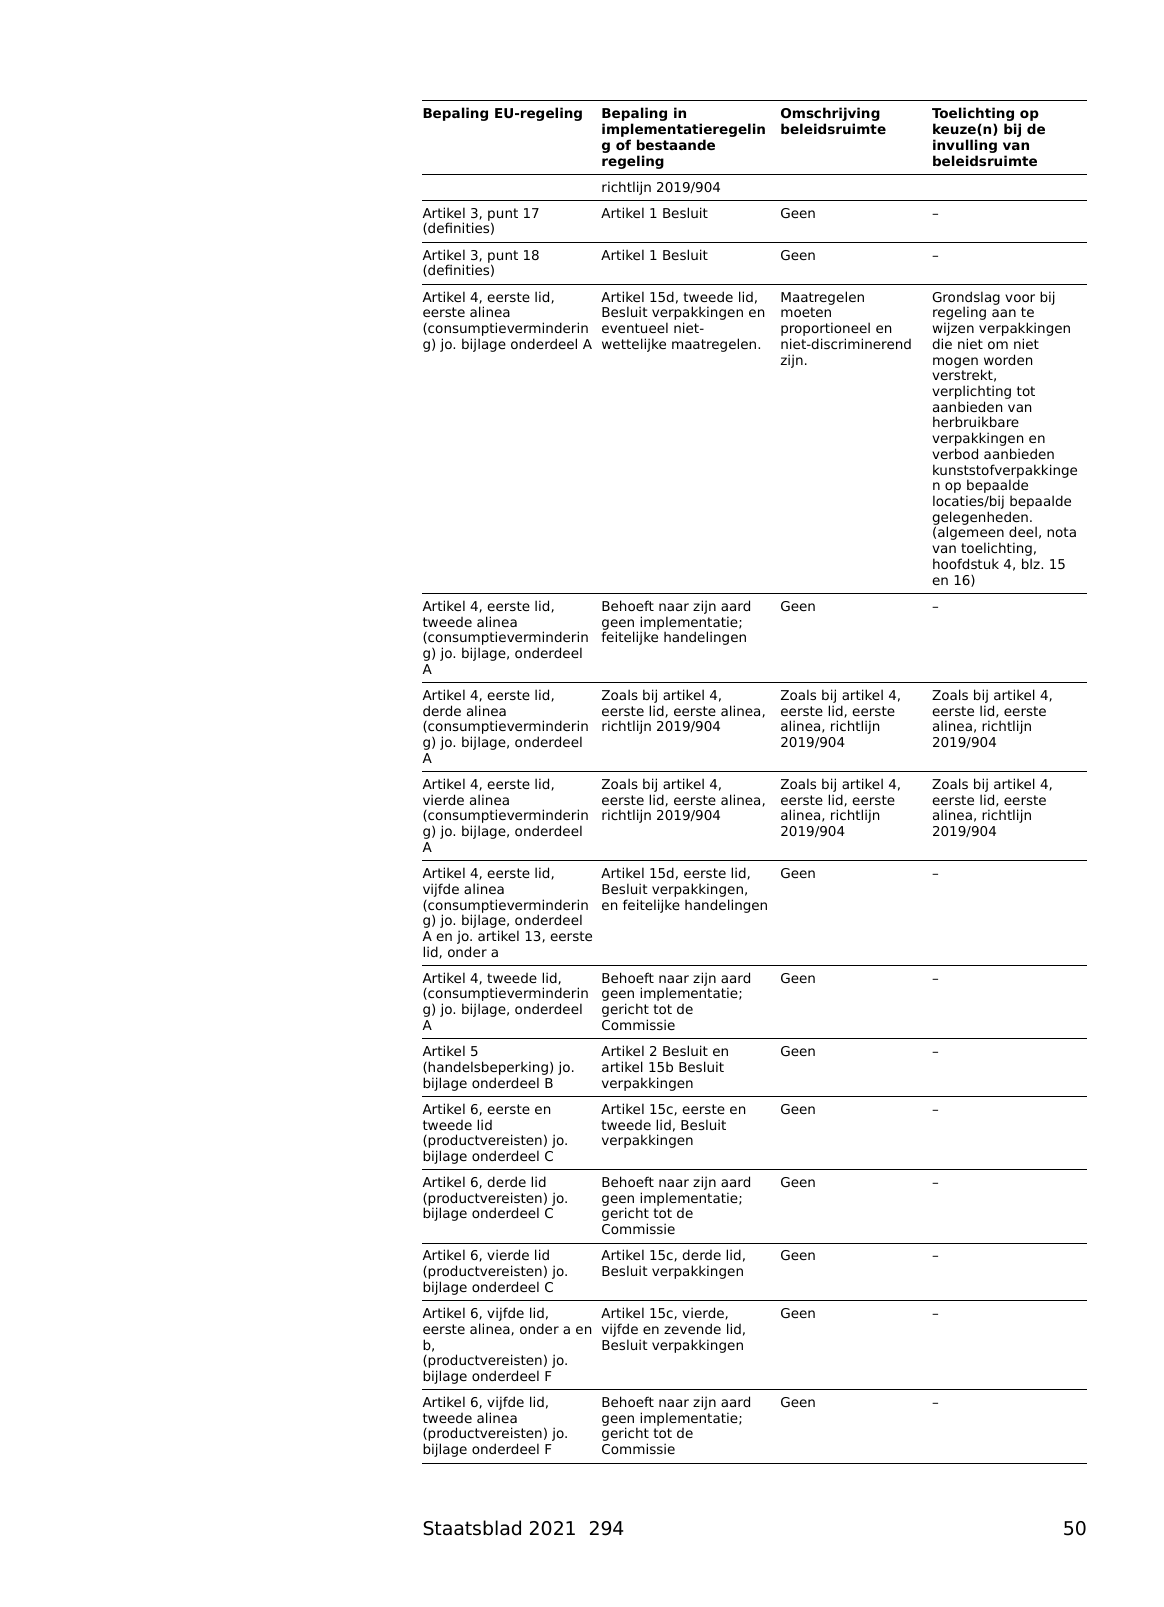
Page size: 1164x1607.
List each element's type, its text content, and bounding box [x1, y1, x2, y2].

table_cell Zoals bij artikel 4, eerste lid, eerste alinea, richtlijn 2019/904 [926, 772, 1087, 860]
table_cell Artikel 1 Besluit [595, 243, 774, 284]
table_cell Artikel 15c, vierde, vijfde en zevende lid, Besluit verpakkingen [595, 1301, 774, 1389]
table_cell Geen [774, 861, 926, 965]
table_cell – [926, 1097, 1087, 1169]
table_cell – [926, 966, 1087, 1038]
table_header Toelichting op keuze(n) bij de invulling van beleidsruimte [926, 101, 1087, 174]
table_cell Geen [774, 594, 926, 682]
table_cell richtlijn 2019/904 [595, 175, 774, 200]
table_cell Artikel 6, vijfde lid, eerste alinea, onder a en b, (productvereisten) jo. bijlage onderdeel F [422, 1301, 595, 1389]
table_cell Artikel 6, derde lid (productvereisten) jo. bijlage onderdeel C [422, 1170, 595, 1242]
table_cell Geen [774, 966, 926, 1038]
table_cell Artikel 6, vierde lid (productvereisten) jo. bijlage onderdeel C [422, 1244, 595, 1300]
table_cell – [926, 243, 1087, 284]
table_cell Maatregelen moeten proportioneel en niet-discriminerend zijn. [774, 285, 926, 593]
table_cell Artikel 4, eerste lid, eerste alinea (consumptievermindering) jo. bijlage onderdeel A [422, 285, 595, 593]
table_cell Behoeft naar zijn aard geen implementatie; gericht tot de Commissie [595, 1390, 774, 1462]
table_cell Geen [774, 243, 926, 284]
table_cell Zoals bij artikel 4, eerste lid, eerste alinea, richtlijn 2019/904 [774, 683, 926, 771]
table_cell – [926, 1170, 1087, 1242]
table_cell [926, 175, 1087, 200]
table_cell Geen [774, 1390, 926, 1462]
table_cell Artikel 5 (handelsbeperking) jo. bijlage onderdeel B [422, 1039, 595, 1096]
table_cell Artikel 6, eerste en tweede lid (productvereisten) jo. bijlage onderdeel C [422, 1097, 595, 1169]
table_cell Artikel 4, eerste lid, vijfde alinea (consumptievermindering) jo. bijlage, onderdeel A en jo. artikel 13, eerste lid, onder a [422, 861, 595, 965]
table_cell Geen [774, 201, 926, 242]
table_cell Zoals bij artikel 4, eerste lid, eerste alinea, richtlijn 2019/904 [595, 683, 774, 771]
table_cell [774, 175, 926, 200]
table_cell Behoeft naar zijn aard geen implementatie; gericht tot de Commissie [595, 1170, 774, 1242]
table_header Bepaling in implementatieregeling of bestaande regeling [595, 101, 774, 174]
table_cell Artikel 2 Besluit en artikel 15b Besluit verpakkingen [595, 1039, 774, 1096]
table_cell Artikel 15c, derde lid, Besluit verpakkingen [595, 1244, 774, 1300]
table_cell – [926, 1039, 1087, 1096]
table_cell Zoals bij artikel 4, eerste lid, eerste alinea, richtlijn 2019/904 [595, 772, 774, 860]
table_cell Artikel 15d, tweede lid, Besluit verpakkingen en eventueel niet-wettelijke maatregelen. [595, 285, 774, 593]
table_cell Artikel 4, eerste lid, vierde alinea (consumptievermindering) jo. bijlage, onderdeel A [422, 772, 595, 860]
table_cell Artikel 4, eerste lid, tweede alinea (consumptievermindering) jo. bijlage, onderdeel A [422, 594, 595, 682]
table_cell Geen [774, 1170, 926, 1242]
table_cell – [926, 1244, 1087, 1300]
table_cell Artikel 6, vijfde lid, tweede alinea (productvereisten) jo. bijlage onderdeel F [422, 1390, 595, 1462]
table_cell Artikel 3, punt 17 (definities) [422, 201, 595, 242]
table_cell Geen [774, 1039, 926, 1096]
table_cell [422, 175, 595, 200]
table_cell Artikel 4, tweede lid, (consumptievermindering) jo. bijlage, onderdeel A [422, 966, 595, 1038]
table_cell Artikel 1 Besluit [595, 201, 774, 242]
table_cell Zoals bij artikel 4, eerste lid, eerste alinea, richtlijn 2019/904 [926, 683, 1087, 771]
table_cell Geen [774, 1301, 926, 1389]
table_cell Artikel 15d, eerste lid, Besluit verpakkingen, en feitelijke handelingen [595, 861, 774, 965]
table_cell Geen [774, 1244, 926, 1300]
table_cell – [926, 1390, 1087, 1462]
table_cell Zoals bij artikel 4, eerste lid, eerste alinea, richtlijn 2019/904 [774, 772, 926, 860]
table_cell – [926, 201, 1087, 242]
table_cell Behoeft naar zijn aard geen implementatie; gericht tot de Commissie [595, 966, 774, 1038]
table_header Omschrijving beleidsruimte [774, 101, 926, 174]
table_cell Artikel 3, punt 18 (definities) [422, 243, 595, 284]
table_cell Artikel 15c, eerste en tweede lid, Besluit verpakkingen [595, 1097, 774, 1169]
table_cell – [926, 861, 1087, 965]
table_cell Artikel 4, eerste lid, derde alinea (consumptievermindering) jo. bijlage, onderdeel A [422, 683, 595, 771]
table_cell Geen [774, 1097, 926, 1169]
table_cell – [926, 1301, 1087, 1389]
table_cell – [926, 594, 1087, 682]
table_header Bepaling EU-regeling [422, 101, 595, 174]
table_cell Behoeft naar zijn aard geen implementatie; feitelijke handelingen [595, 594, 774, 682]
table_cell Grondslag voor bij regeling aan te wijzen verpakkingen die niet om niet mogen worden verstrekt, verplichting tot aanbieden van herbruikbare verpakkingen en verbod aanbieden kunststofverpakkingen op bepaalde locaties/bij bepaalde gelegenheden. (algemeen deel, nota van toelichting, hoofdstuk 4, blz. 15 en 16) [926, 285, 1087, 593]
